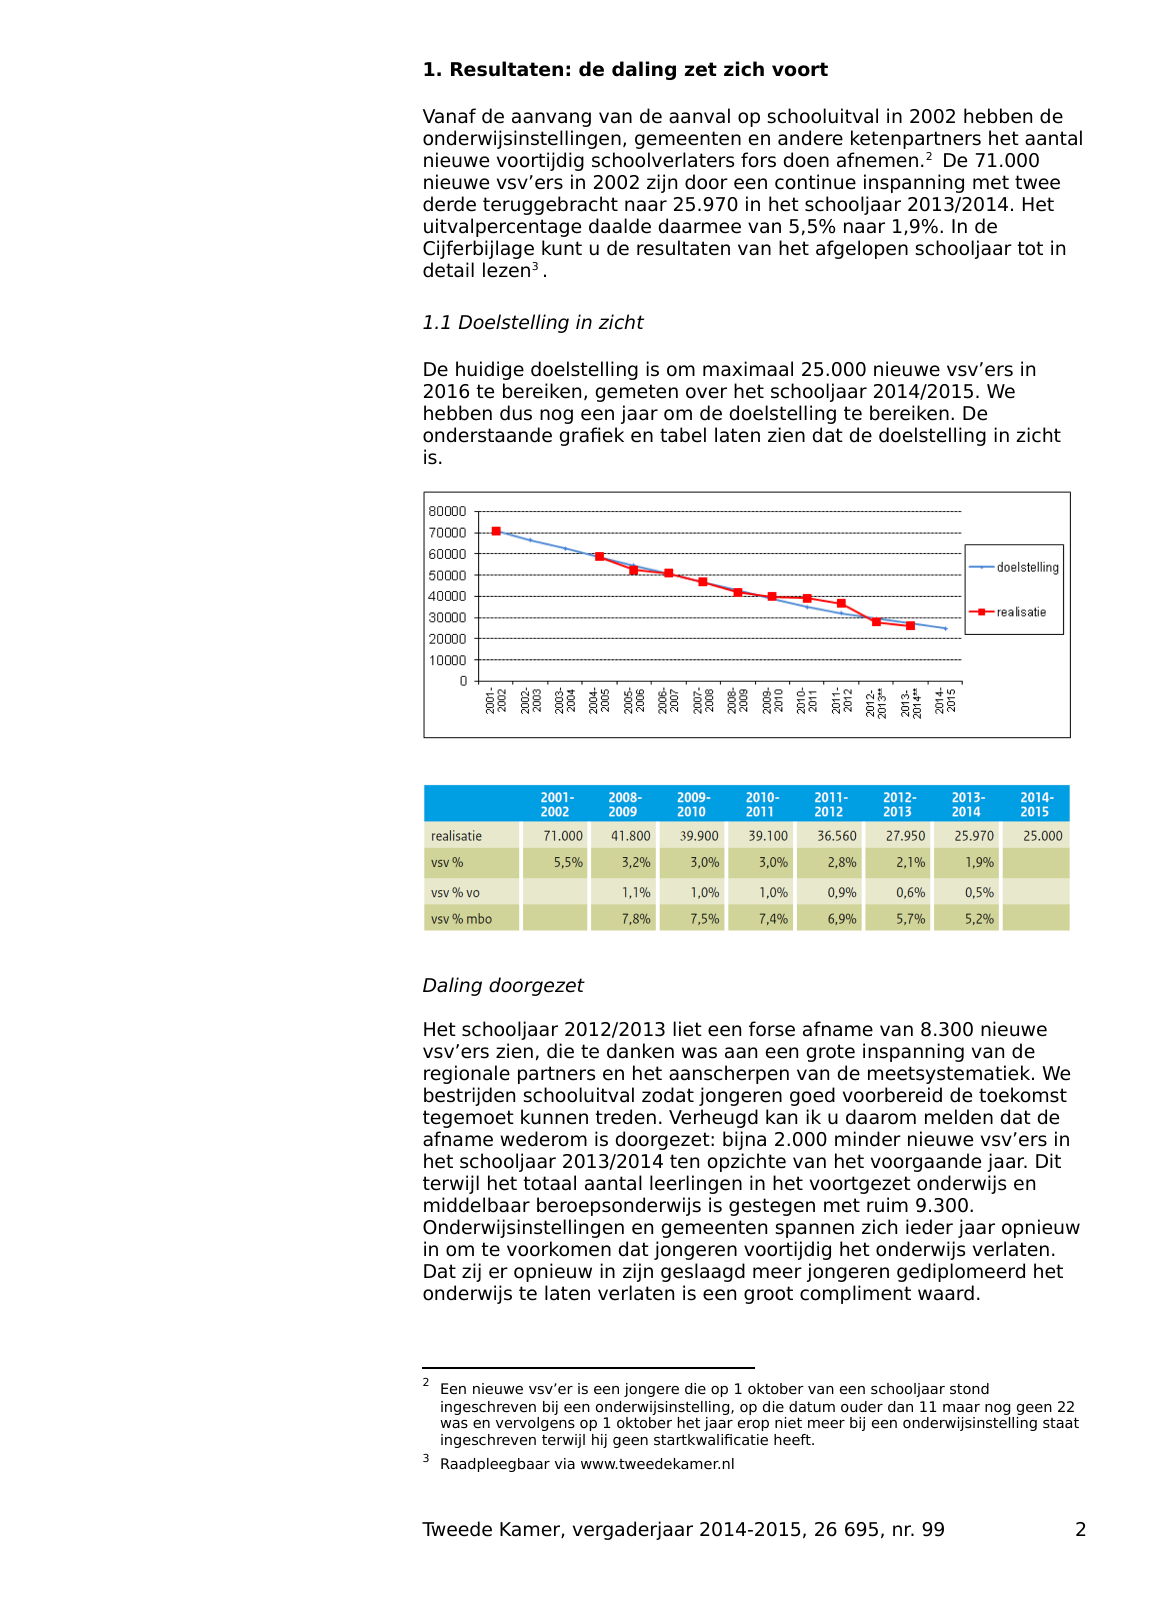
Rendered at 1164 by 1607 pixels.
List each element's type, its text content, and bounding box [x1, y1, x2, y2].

subtitle Daling doorgezet [422, 975, 1087, 997]
text Raadpleegbaar via www.tweedekamer.nl [422, 1452, 1087, 1474]
text Het schooljaar 2012/2013 liet een forse afname van 8.300 nieuwe vsv’ers zien, die te danken was aan een grote inspanning van de regionale partners en het aanscherpen van de meetsystematiek. We bestrijden schooluitval zodat jongeren goed voorbereid de toekomst tegemoet kunnen treden. Verheugd kan ik u daarom melden dat de afname wederom is doorgezet: bijna 2.000 minder nieuwe vsv’ers in het schooljaar 2013/2014 ten opzichte van het voorgaande jaar. Dit terwijl het totaal aantal leerlingen in het voortgezet onderwijs en middelbaar beroepsonderwijs is gestegen met ruim 9.300. Onderwijsinstellingen en gemeenten spannen zich ieder jaar opnieuw in om te voorkomen dat jongeren voortijdig het onderwijs verlaten. Dat zij er opnieuw in zijn geslaagd meer jongeren gediplomeerd het onderwijs te laten verlaten is een groot compliment waard. [422, 1019, 1087, 1305]
subtitle 1. Resultaten: de daling zet zich voort [422, 59, 1087, 81]
text Vanaf de aanvang van de aanval op schooluitval in 2002 hebben de onderwijsinstellingen, gemeenten en andere ketenpartners het aantal nieuwe voortijdig schoolverlaters fors doen afnemen. De 71.000 nieuwe vsv’ers in 2002 zijn door een continue inspanning met twee derde teruggebracht naar 25.970 in het schooljaar 2013/2014. Het uitvalpercentage daalde daarmee van 5,5% naar 1,9%. In de Cijferbijlage kunt u de resultaten van het afgelopen schooljaar tot in detail lezen. [422, 106, 1087, 282]
picture [422, 783, 1072, 931]
text Een nieuwe vsv’er is een jongere die op 1 oktober van een schooljaar stond ingeschreven bij een onderwijsinstelling, op die datum ouder dan 11 maar nog geen 22 was en vervolgens op 1 oktober het jaar erop niet meer bij een onderwijsinstelling staat ingeschreven terwijl hij geen startkwalificatie heeft. [422, 1377, 1087, 1449]
subtitle 1.1 Doelstelling in zicht [422, 312, 1087, 334]
picture [422, 491, 1072, 739]
text De huidige doelstelling is om maximaal 25.000 nieuwe vsv’ers in 2016 te bereiken, gemeten over het schooljaar 2014/2015. We hebben dus nog een jaar om de doelstelling te bereiken. De onderstaande grafiek en tabel laten zien dat de doelstelling in zicht is. [422, 359, 1087, 469]
